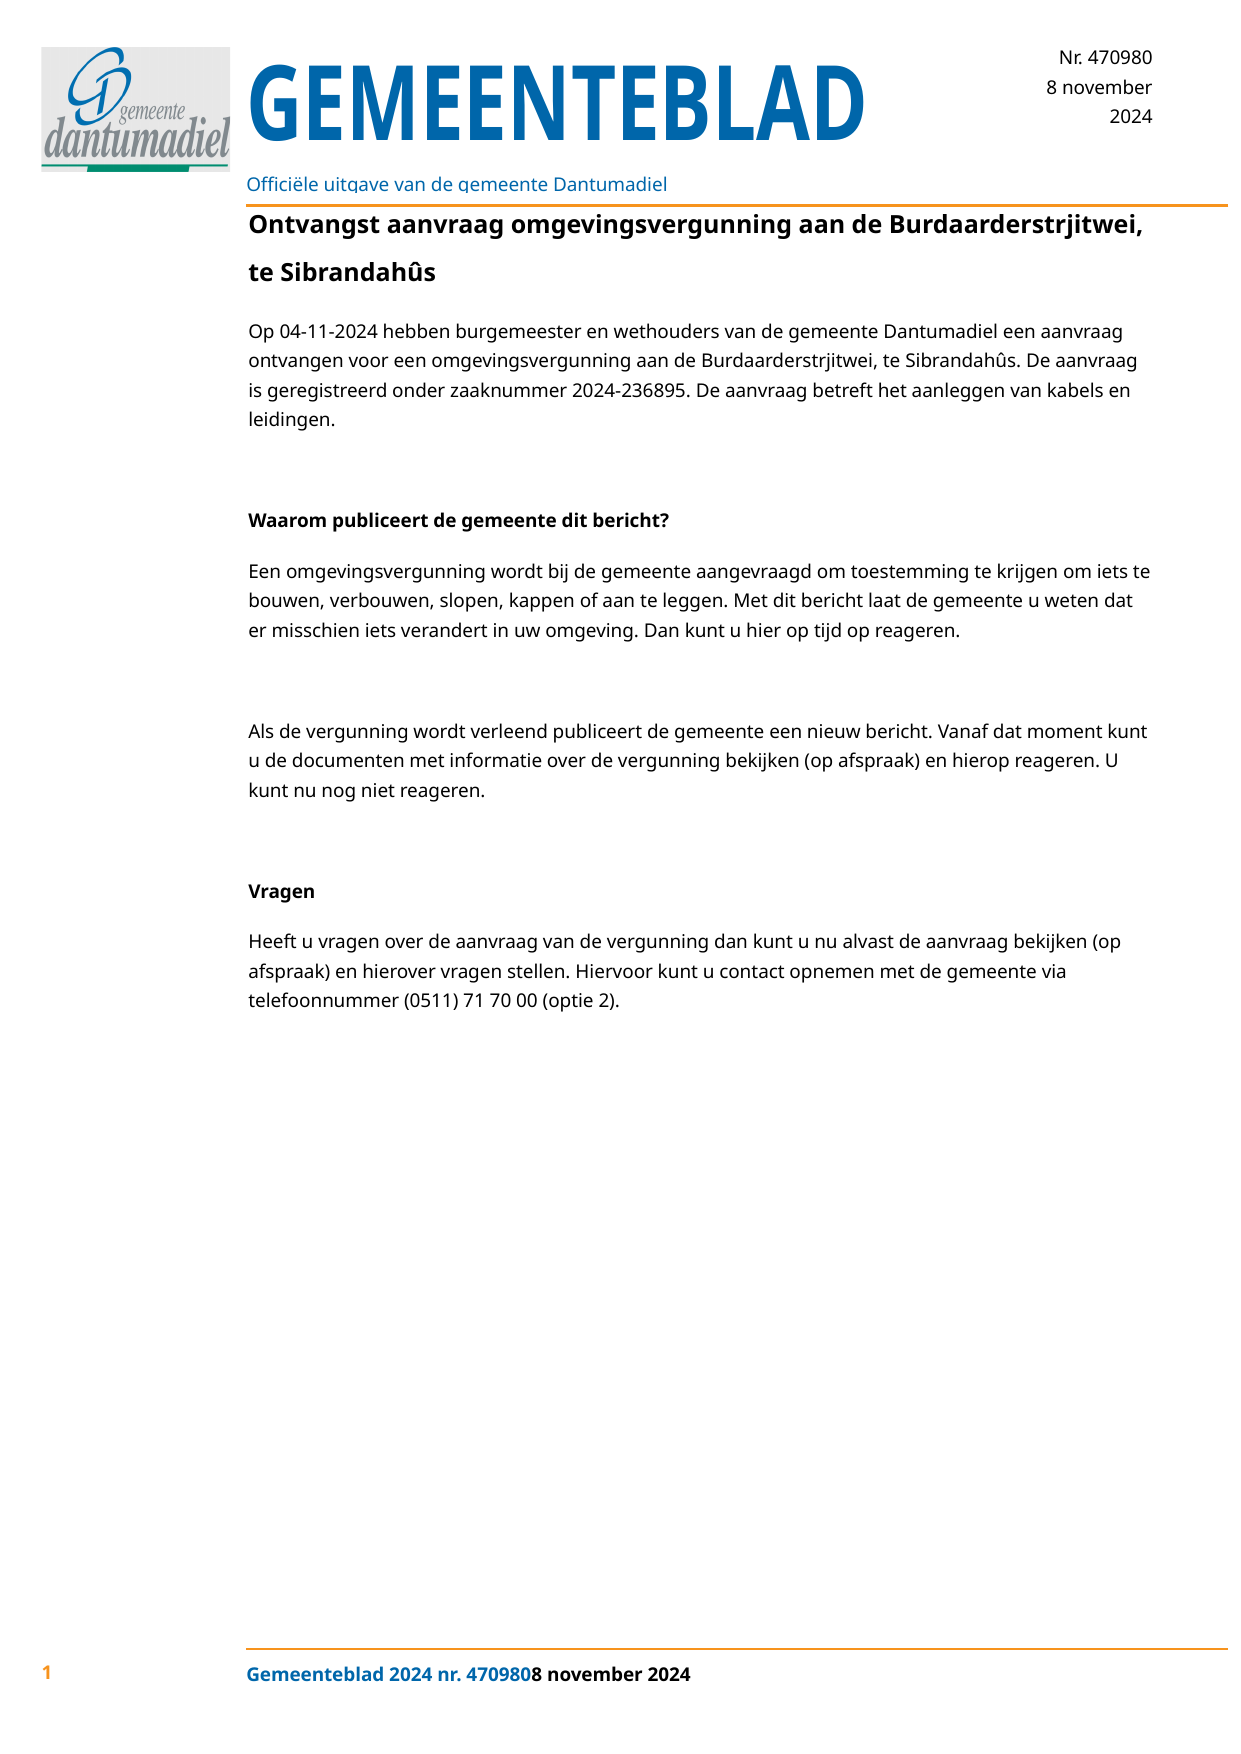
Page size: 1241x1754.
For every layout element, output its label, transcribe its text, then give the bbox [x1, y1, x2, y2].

text Vragen [248, 878, 1152, 904]
text Een omgevingsvergunning wordt bij de gemeente aangevraagd om toestemming te krijgen om iets te bouwen, verbouwen, slopen, kappen of aan te leggen. Met dit bericht laat de gemeente u weten dat er misschien iets verandert in uw omgeving. Dan kunt u hier op tijd op reageren. [248, 558, 1152, 643]
text Op 04-11-2024 hebben burgemeester en wethouders van de gemeente Dantumadiel een aanvraag ontvangen voor een omgevingsvergunning aan de Burdaarderstrjitwei, te Sibrandahûs. De aanvraag is geregistreerd onder zaaknummer 2024-236895. De aanvraag betreft het aanleggen van kabels en leidingen. [248, 318, 1152, 432]
text Heeft u vragen over de aanvraag van de vergunning dan kunt u nu alvast de aanvraag bekijken (op afspraak) en hierover vragen stellen. Hiervoor kunt u contact opnemen met de gemeente via telefoonnummer (0511) 71 70 00 (optie 2). [248, 928, 1152, 1013]
picture [41, 47, 231, 172]
text Waarom publiceert de gemeente dit bericht? [248, 507, 1152, 533]
text Ontvangst aanvraag omgevingsvergunning aan de Burdaarderstrjitwei, te Sibrandahûs [248, 207, 1152, 288]
text Als de vergunning wordt verleend publiceert de gemeente een nieuw bericht. Vanaf dat moment kunt u de documenten met informatie over de vergunning bekijken (op afspraak) en hierop reageren. U kunt nu nog niet reageren. [248, 718, 1152, 803]
